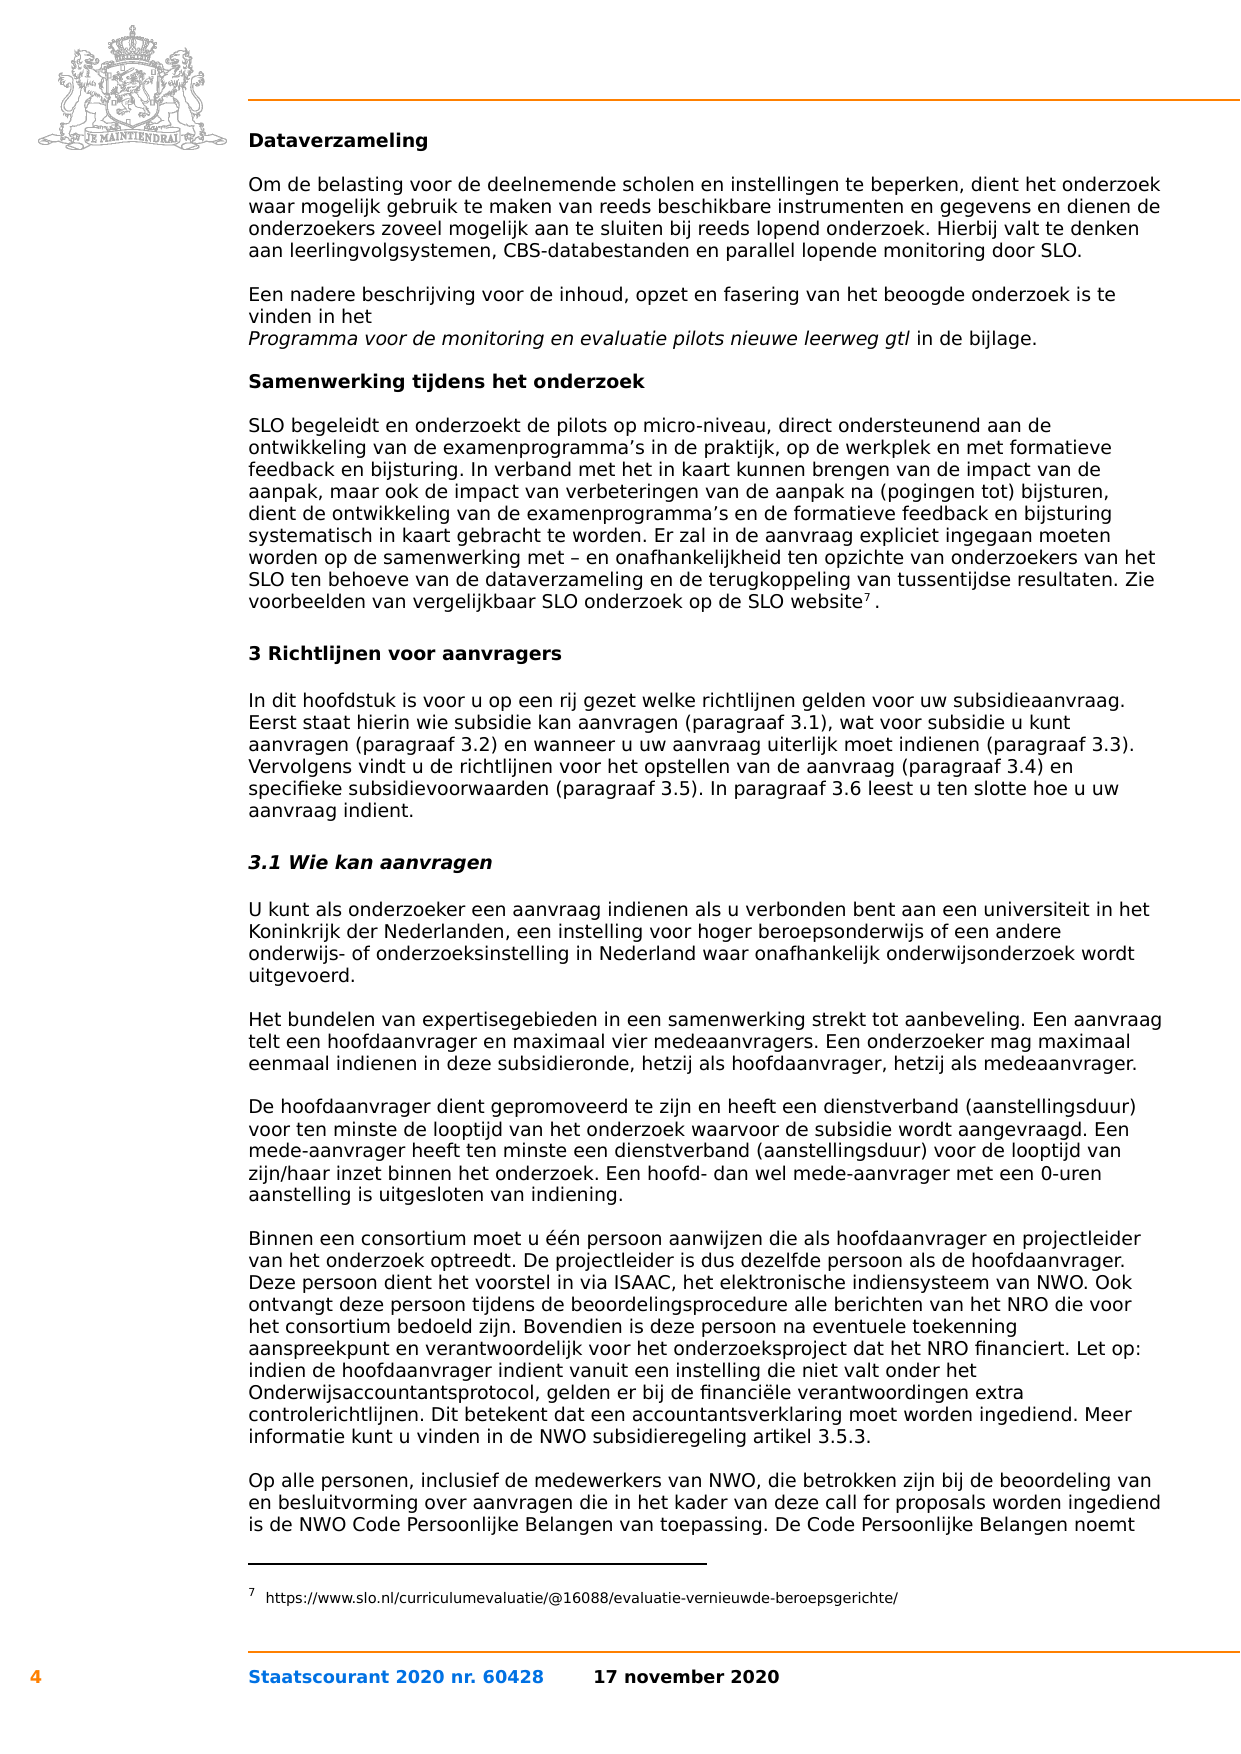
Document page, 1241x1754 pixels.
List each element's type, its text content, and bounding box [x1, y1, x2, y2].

text Programma voor de monitoring en evaluatie pilots nieuwe leerweg gtl in de bijlage. [248, 327, 1163, 349]
picture [38, 25, 227, 150]
subtitle Samenwerking tijdens het onderzoek [248, 371, 1163, 393]
subtitle 3 Richtlijnen voor aanvragers [248, 643, 1163, 665]
text Het bundelen van expertisegebieden in een samenwerking strekt tot aanbeveling. Een aanvraag telt een hoofdaanvrager en maximaal vier medeaanvragers. Een onderzoeker mag maximaal eenmaal indienen in deze subsidieronde, hetzij als hoofdaanvrager, hetzij als medeaanvrager. [248, 1009, 1163, 1074]
subtitle 3.1 Wie kan aanvragen [248, 852, 1163, 874]
text U kunt als onderzoeker een aanvraag indienen als u verbonden bent aan een universiteit in het Koninkrijk der Nederlanden, een instelling voor hoger beroepsonderwijs of een andere onderwijs- of onderzoeksinstelling in Nederland waar onafhankelijk onderwijsonderzoek wordt uitgevoerd. [248, 899, 1163, 987]
text Een nadere beschrijving voor de inhoud, opzet en fasering van het beoogde onderzoek is te vinden in het [248, 283, 1163, 327]
text Om de belasting voor de deelnemende scholen en instellingen te beperken, dient het onderzoek waar mogelijk gebruik te maken van reeds beschikbare instrumenten en gegevens en dienen de onderzoekers zoveel mogelijk aan te sluiten bij reeds lopend onderzoek. Hierbij valt te denken aan leerlingvolgsystemen, CBS-databestanden en parallel lopende monitoring door SLO. [248, 174, 1163, 262]
text De hoofdaanvrager dient gepromoveerd te zijn en heeft een dienstverband (aanstellingsduur) voor ten minste de looptijd van het onderzoek waarvoor de subsidie wordt aangevraagd. Een mede-aanvrager heeft ten minste een dienstverband (aanstellingsduur) voor de looptijd van zijn/haar inzet binnen het onderzoek. Een hoofd- dan wel mede-aanvrager met een 0-uren aanstelling is uitgesloten van indiening. [248, 1096, 1163, 1206]
text SLO begeleidt en onderzoekt de pilots op micro-niveau, direct ondersteunend aan de ontwikkeling van de examenprogramma’s in de praktijk, op de werkplek en met formatieve feedback en bijsturing. In verband met het in kaart kunnen brengen van de impact van de aanpak, maar ook de impact van verbeteringen van de aanpak na (pogingen tot) bijsturen, dient de ontwikkeling van de examenprogramma’s en de formatieve feedback en bijsturing systematisch in kaart gebracht te worden. Er zal in de aanvraag expliciet ingegaan moeten worden op de samenwerking met – en onafhankelijkheid ten opzichte van onderzoekers van het SLO ten behoeve van de dataverzameling en de terugkoppeling van tussentijdse resultaten. Zie voorbeelden van vergelijkbaar SLO onderzoek op de SLO website. [248, 415, 1163, 613]
text Binnen een consortium moet u één persoon aanwijzen die als hoofdaanvrager en projectleider van het onderzoek optreedt. De projectleider is dus dezelfde persoon als de hoofdaanvrager. Deze persoon dient het voorstel in via ISAAC, het elektronische indiensysteem van NWO. Ook ontvangt deze persoon tijdens de beoordelingsprocedure alle berichten van het NRO die voor het consortium bedoeld zijn. Bovendien is deze persoon na eventuele toekenning aanspreekpunt en verantwoordelijk voor het onderzoeksproject dat het NRO financiert. Let op: indien de hoofdaanvrager indient vanuit een instelling die niet valt onder het Onderwijsaccountantsprotocol, gelden er bij de financiële verantwoordingen extra controlerichtlijnen. Dit betekent dat een accountantsverklaring moet worden ingediend. Meer informatie kunt u vinden in de NWO subsidieregeling artikel 3.5.3. [248, 1228, 1163, 1448]
subtitle Dataverzameling [248, 130, 1163, 152]
text https://www.slo.nl/curriculumevaluatie/@16088/evaluatie-vernieuwde-beroepsgerichte/ [248, 1586, 1163, 1608]
text Op alle personen, inclusief de medewerkers van NWO, die betrokken zijn bij de beoordeling van en besluitvorming over aanvragen die in het kader van deze call for proposals worden ingediend is de NWO Code Persoonlijke Belangen van toepassing. De Code Persoonlijke Belangen noemt [248, 1470, 1163, 1536]
text In dit hoofdstuk is voor u op een rij gezet welke richtlijnen gelden voor uw subsidieaanvraag. Eerst staat hierin wie subsidie kan aanvragen (paragraaf 3.1), wat voor subsidie u kunt aanvragen (paragraaf 3.2) en wanneer u uw aanvraag uiterlijk moet indienen (paragraaf 3.3). Vervolgens vindt u de richtlijnen voor het opstellen van de aanvraag (paragraaf 3.4) en specifieke subsidievoorwaarden (paragraaf 3.5). In paragraaf 3.6 leest u ten slotte hoe u uw aanvraag indient. [248, 690, 1163, 822]
